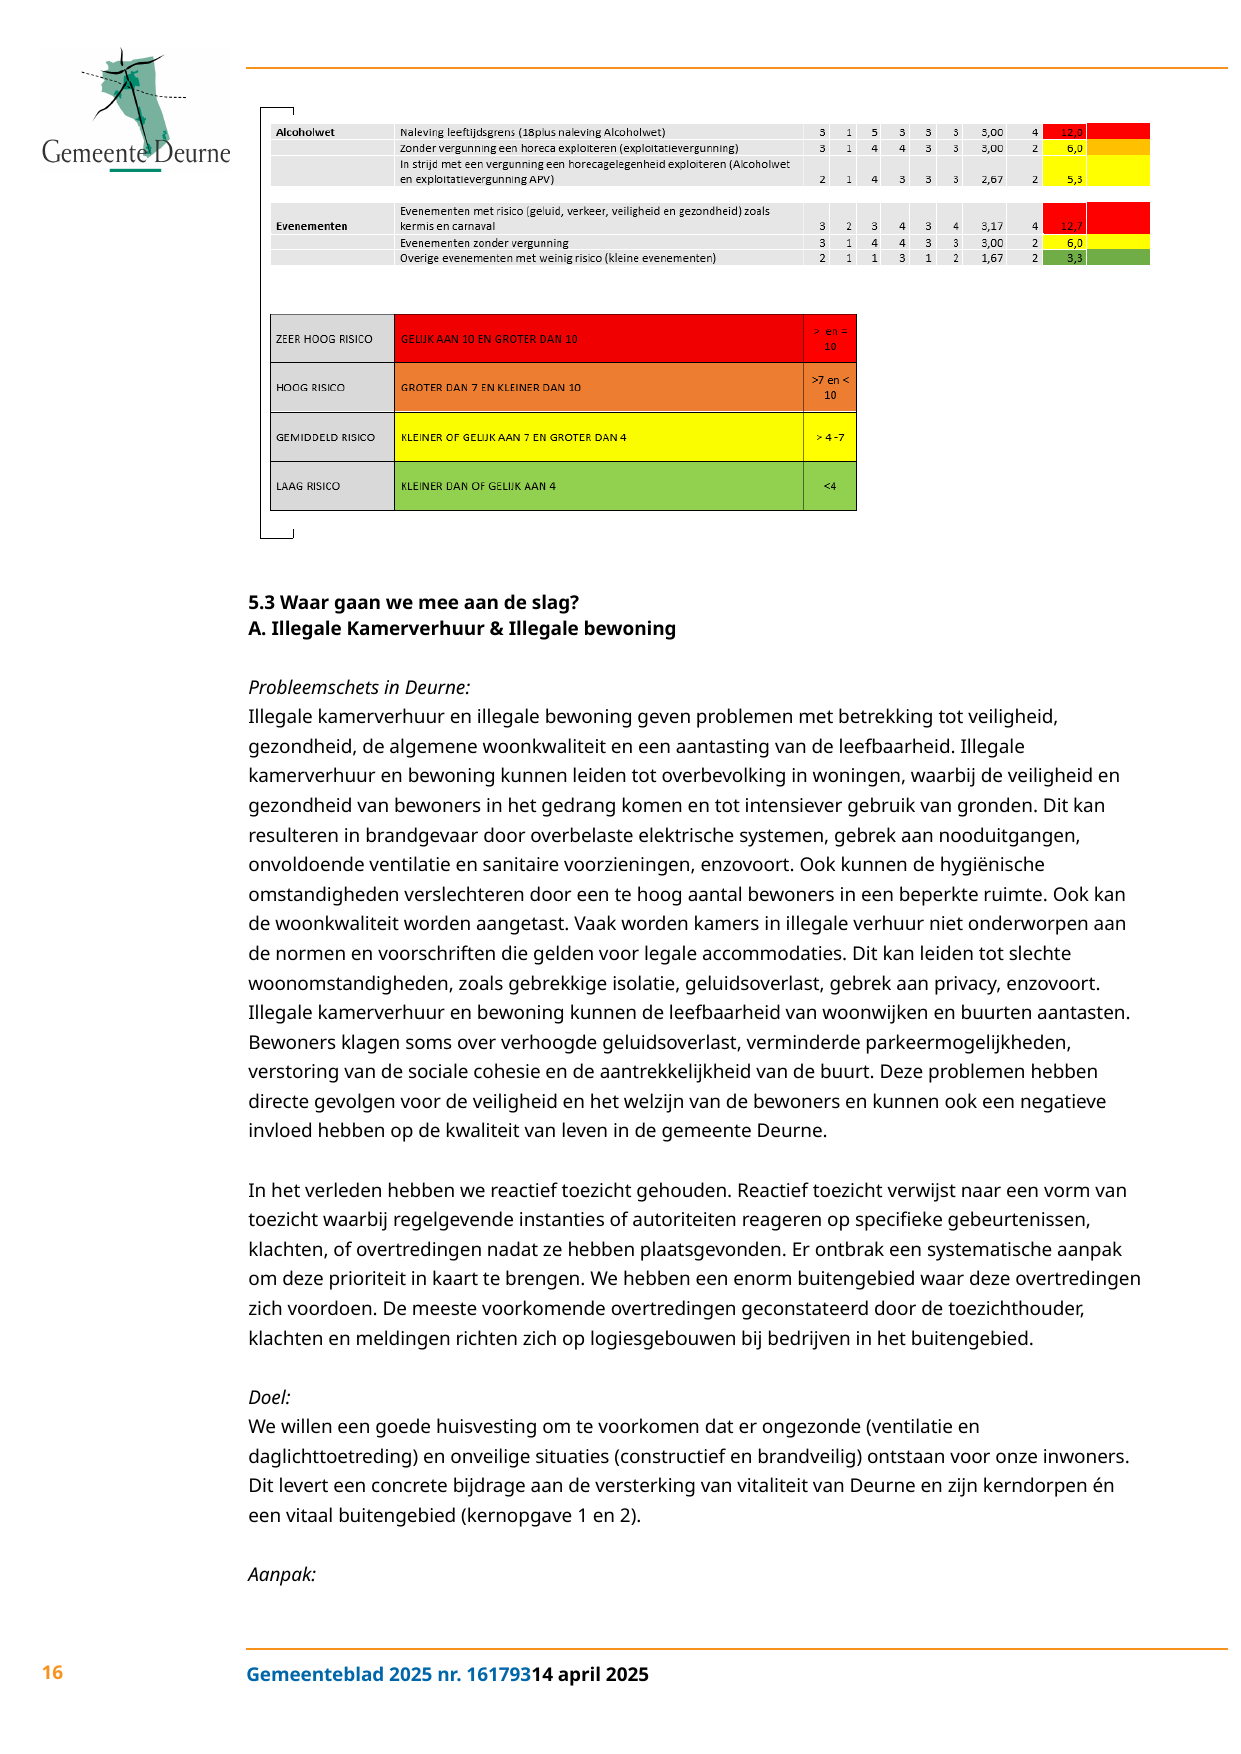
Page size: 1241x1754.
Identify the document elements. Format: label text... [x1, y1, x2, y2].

text Illegale kamerverhuur en illegale bewoning geven problemen met betrekking tot veiligheid, gezondheid, de algemene woonkwaliteit en een aantasting van de leefbaarheid. Illegale kamerverhuur en bewoning kunnen leiden tot overbevolking in woningen, waarbij de veiligheid en gezondheid van bewoners in het gedrang komen en tot intensiever gebruik van gronden. Dit kan resulteren in brandgevaar door overbelaste elektrische systemen, gebrek aan nooduitgangen, onvoldoende ventilatie en sanitaire voorzieningen, enzovoort. Ook kunnen de hygiënische omstandigheden verslechteren door een te hoog aantal bewoners in een beperkte ruimte. Ook kan de woonkwaliteit worden aangetast. Vaak worden kamers in illegale verhuur niet onderworpen aan de normen en voorschriften die gelden voor legale accommodaties. Dit kan leiden tot slechte woonomstandigheden, zoals gebrekkige isolatie, geluidsoverlast, gebrek aan privacy, enzovoort. Illegale kamerverhuur en bewoning kunnen de leefbaarheid van woonwijken en buurten aantasten. Bewoners klagen soms over verhoogde geluidsoverlast, verminderde parkeermogelijkheden, verstoring van de sociale cohesie en de aantrekkelijkheid van de buurt. Deze problemen hebben directe gevolgen voor de veiligheid en het welzijn van de bewoners en kunnen ook een negatieve invloed hebben op de kwaliteit van leven in de gemeente Deurne. [248, 703, 1152, 1143]
text 5.3 Waar gaan we mee aan de slag? [248, 589, 1152, 615]
text Probleemschets in Deurne: [248, 674, 1152, 699]
text Doel: [248, 1384, 1152, 1409]
text A. Illegale Kamerverhuur & Illegale bewoning [248, 615, 1152, 640]
text In het verleden hebben we reactief toezicht gehouden. Reactief toezicht verwijst naar een vorm van toezicht waarbij regelgevende instanties of autoriteiten reageren op specifieke gebeurtenissen, klachten, of overtredingen nadat ze hebben plaatsgevonden. Er ontbrak een systematische aanpak om deze prioriteit in kaart te brengen. We hebben een enorm buitengebied waar deze overtredingen zich voordoen. De meeste voorkomende overtredingen geconstateerd door de toezichthouder, klachten en meldingen richten zich op logiesgebouwen bij bedrijven in het buitengebied. [248, 1177, 1152, 1350]
picture [41, 47, 231, 172]
text We willen een goede huisvesting om te voorkomen dat er ongezonde (ventilatie en daglichttoetreding) en onveilige situaties (constructief en brandveilig) ontstaan voor onze inwoners. Dit levert een concrete bijdrage aan de versterking van vitaliteit van Deurne en zijn kerndorpen én een vitaal buitengebied (kernopgave 1 en 2). [248, 1413, 1152, 1528]
text Aanpak: [248, 1561, 1152, 1587]
picture [268, 115, 1155, 529]
